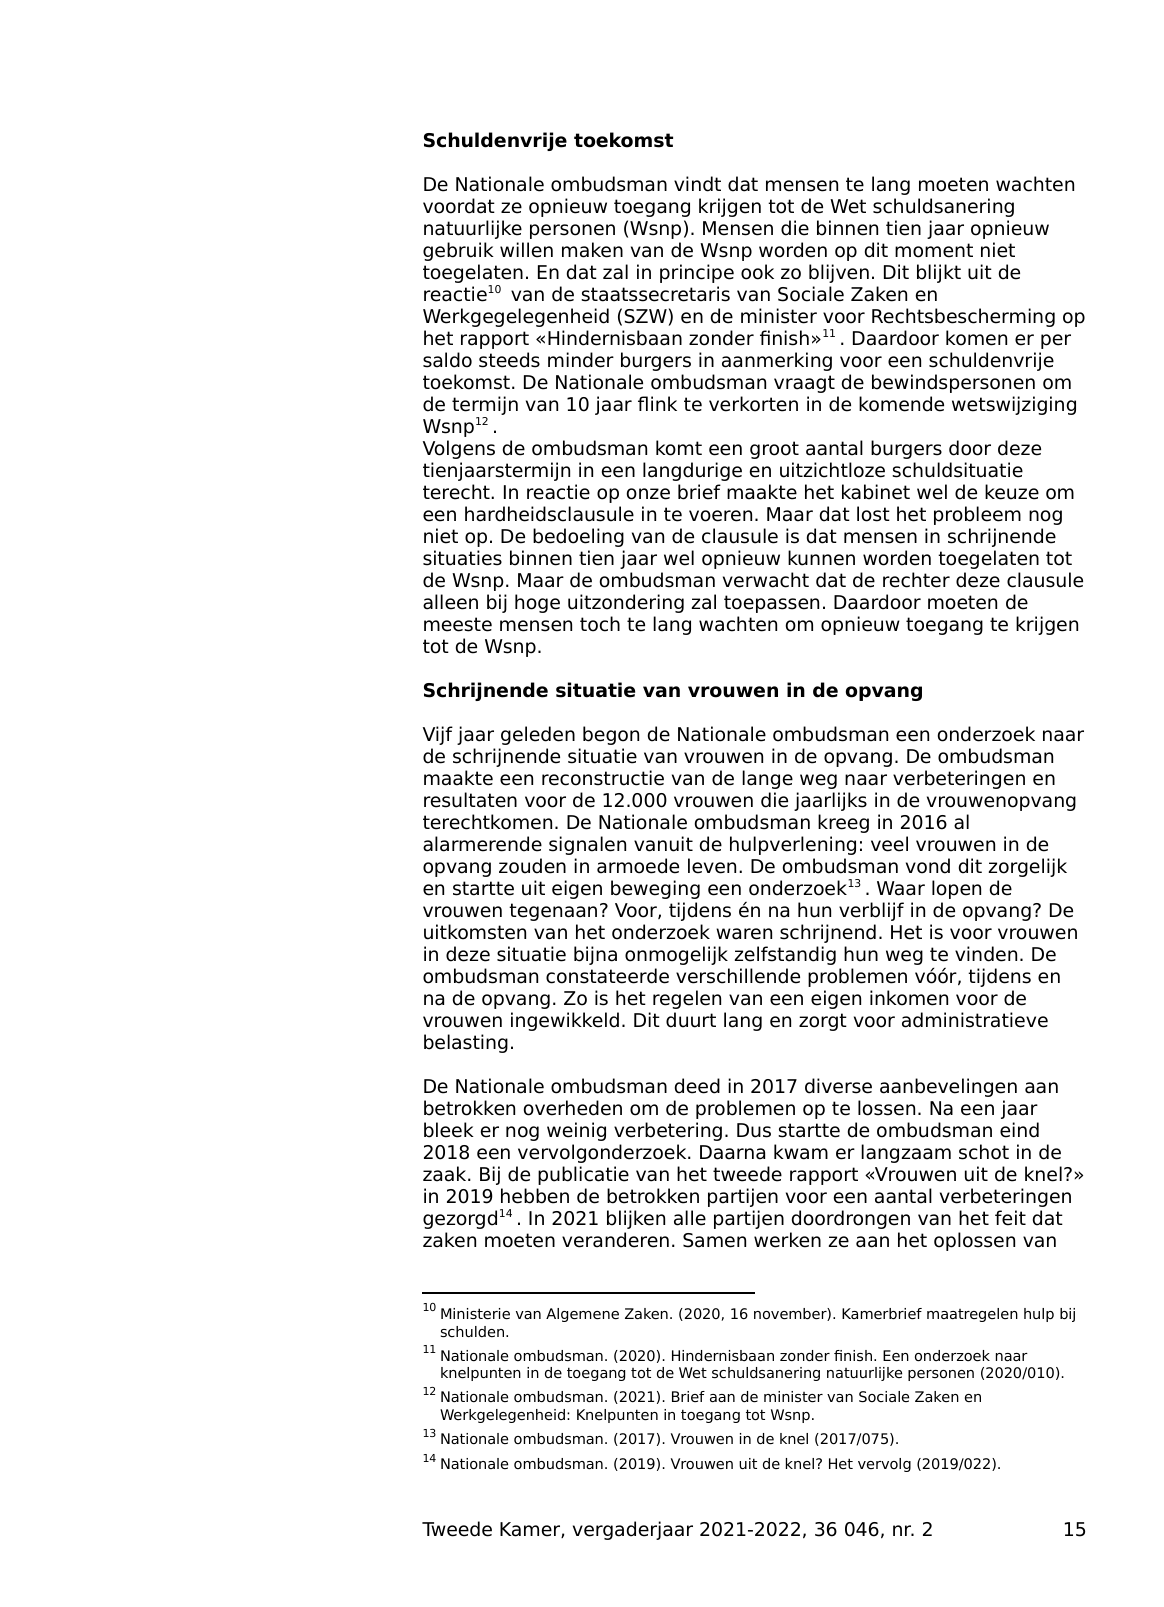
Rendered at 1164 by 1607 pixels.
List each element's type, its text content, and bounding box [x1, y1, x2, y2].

text De Nationale ombudsman deed in 2017 diverse aanbevelingen aan betrokken overheden om de problemen op te lossen. Na een jaar bleek er nog weinig verbetering. Dus startte de ombudsman eind 2018 een vervolgonderzoek. Daarna kwam er langzaam schot in de zaak. Bij de publicatie van het tweede rapport «Vrouwen uit de knel?» in 2019 hebben de betrokken partijen voor een aantal verbeteringen gezorgd. In 2021 blijken alle partijen doordrongen van het feit dat zaken moeten veranderen. Samen werken ze aan het oplossen van [422, 1076, 1087, 1252]
subtitle Schrijnende situatie van vrouwen in de opvang [422, 680, 1087, 702]
text Nationale ombudsman. (2017). Vrouwen in de knel (2017/075). [422, 1427, 1087, 1449]
text Nationale ombudsman. (2020). Hindernisbaan zonder finish. Een onderzoek naar knelpunten in de toegang tot de Wet schuldsanering natuurlijke personen (2020/010). [422, 1343, 1087, 1382]
subtitle Schuldenvrije toekomst [422, 130, 1087, 152]
text Nationale ombudsman. (2021). Brief aan de minister van Sociale Zaken en Werkgelegenheid: Knelpunten in toegang tot Wsnp. [422, 1385, 1087, 1424]
text Vijf jaar geleden begon de Nationale ombudsman een onderzoek naar de schrijnende situatie van vrouwen in de opvang. De ombudsman maakte een reconstructie van de lange weg naar verbeteringen en resultaten voor de 12.000 vrouwen die jaarlijks in de vrouwenopvang terechtkomen. De Nationale ombudsman kreeg in 2016 al alarmerende signalen vanuit de hulpverlening: veel vrouwen in de opvang zouden in armoede leven. De ombudsman vond dit zorgelijk en startte uit eigen beweging een onderzoek. Waar lopen de vrouwen tegenaan? Voor, tijdens én na hun verblijf in de opvang? De uitkomsten van het onderzoek waren schrijnend. Het is voor vrouwen in deze situatie bijna onmogelijk zelfstandig hun weg te vinden. De ombudsman constateerde verschillende problemen vóór, tijdens en na de opvang. Zo is het regelen van een eigen inkomen voor de vrouwen ingewikkeld. Dit duurt lang en zorgt voor administratieve belasting. [422, 724, 1087, 1054]
text Volgens de ombudsman komt een groot aantal burgers door deze tienjaarstermijn in een langdurige en uitzichtloze schuldsituatie terecht. In reactie op onze brief maakte het kabinet wel de keuze om een hardheidsclausule in te voeren. Maar dat lost het probleem nog niet op. De bedoeling van de clausule is dat mensen in schrijnende situaties binnen tien jaar wel opnieuw kunnen worden toegelaten tot de Wsnp. Maar de ombudsman verwacht dat de rechter deze clausule alleen bij hoge uitzondering zal toepassen. Daardoor moeten de meeste mensen toch te lang wachten om opnieuw toegang te krijgen tot de Wsnp. [422, 438, 1087, 658]
text Ministerie van Algemene Zaken. (2020, 16 november). Kamerbrief maatregelen hulp bij schulden. [422, 1302, 1087, 1341]
text Nationale ombudsman. (2019). Vrouwen uit de knel? Het vervolg (2019/022). [422, 1452, 1087, 1474]
text De Nationale ombudsman vindt dat mensen te lang moeten wachten voordat ze opnieuw toegang krijgen tot de Wet schuldsanering natuurlijke personen (Wsnp). Mensen die binnen tien jaar opnieuw gebruik willen maken van de Wsnp worden op dit moment niet toegelaten. En dat zal in principe ook zo blijven. Dit blijkt uit de reactie van de staatssecretaris van Sociale Zaken en Werkgegelegenheid (SZW) en de minister voor Rechtsbescherming op het rapport «Hindernisbaan zonder finish». Daardoor komen er per saldo steeds minder burgers in aanmerking voor een schuldenvrije toekomst. De Nationale ombudsman vraagt de bewindspersonen om de termijn van 10 jaar flink te verkorten in de komende wetswijziging Wsnp. [422, 174, 1087, 438]
